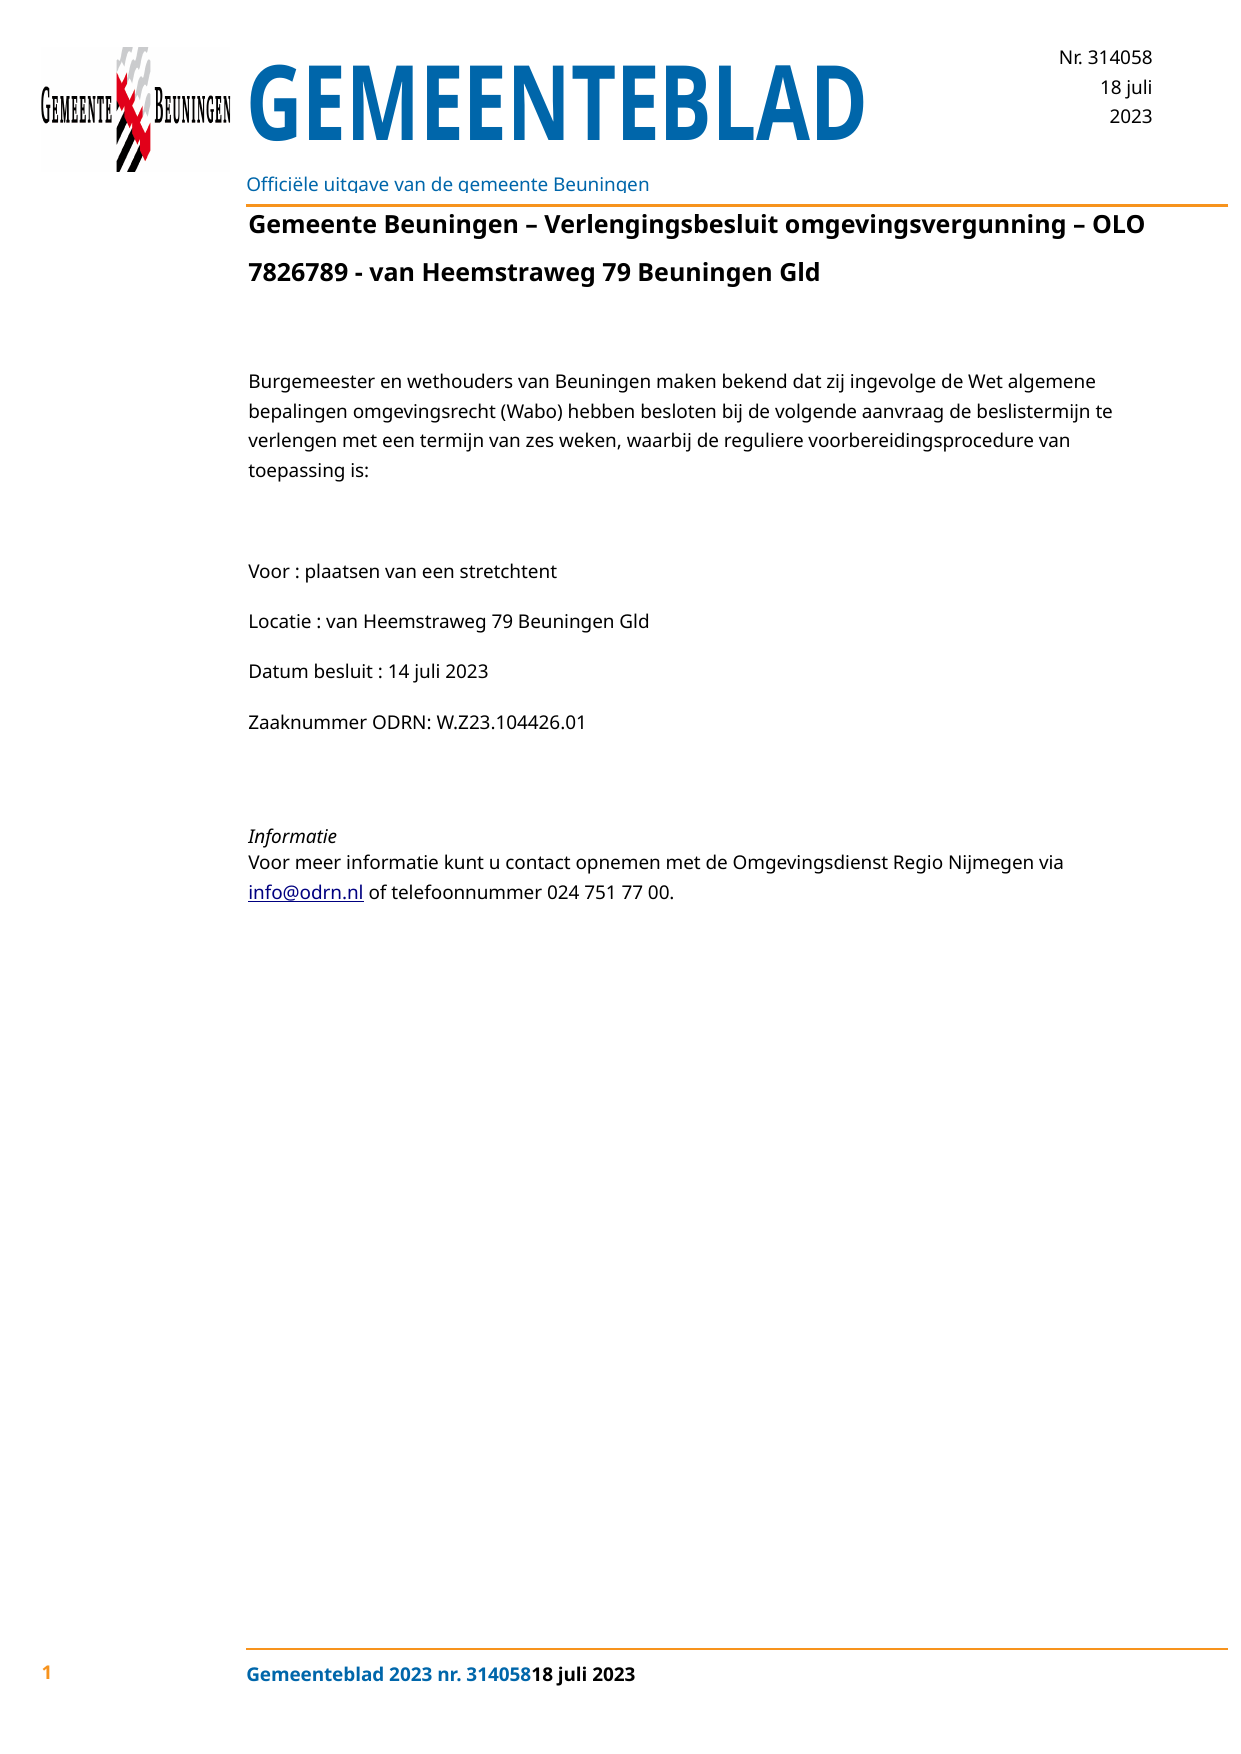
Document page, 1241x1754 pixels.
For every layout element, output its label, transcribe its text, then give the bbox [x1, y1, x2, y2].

text Gemeente Beuningen – Verlengingsbesluit omgevingsvergunning – OLO 7826789 - van Heemstraweg 79 Beuningen Gld [248, 207, 1152, 288]
text Datum besluit : 14 juli 2023 [248, 659, 1152, 684]
text Informatie [248, 823, 1152, 849]
text Locatie : van Heemstraweg 79 Beuningen Gld [248, 608, 1152, 634]
text Voor : plaatsen van een stretchtent [248, 558, 1152, 584]
text Burgemeester en wethouders van Beuningen maken bekend dat zij ingevolge de Wet algemene bepalingen omgevingsrecht (Wabo) hebben besloten bij de volgende aanvraag de beslistermijn te verlengen met een termijn van zes weken, waarbij de reguliere voorbereidingsprocedure van toepassing is: [248, 368, 1152, 483]
text Voor meer informatie kunt u contact opnemen met de Omgevingsdienst Regio Nijmegen via info@odrn.nl of telefoonnummer 024 751 77 00. [248, 849, 1152, 904]
text Zaaknummer ODRN: W.Z23.104426.01 [248, 709, 1152, 735]
picture [41, 47, 231, 172]
